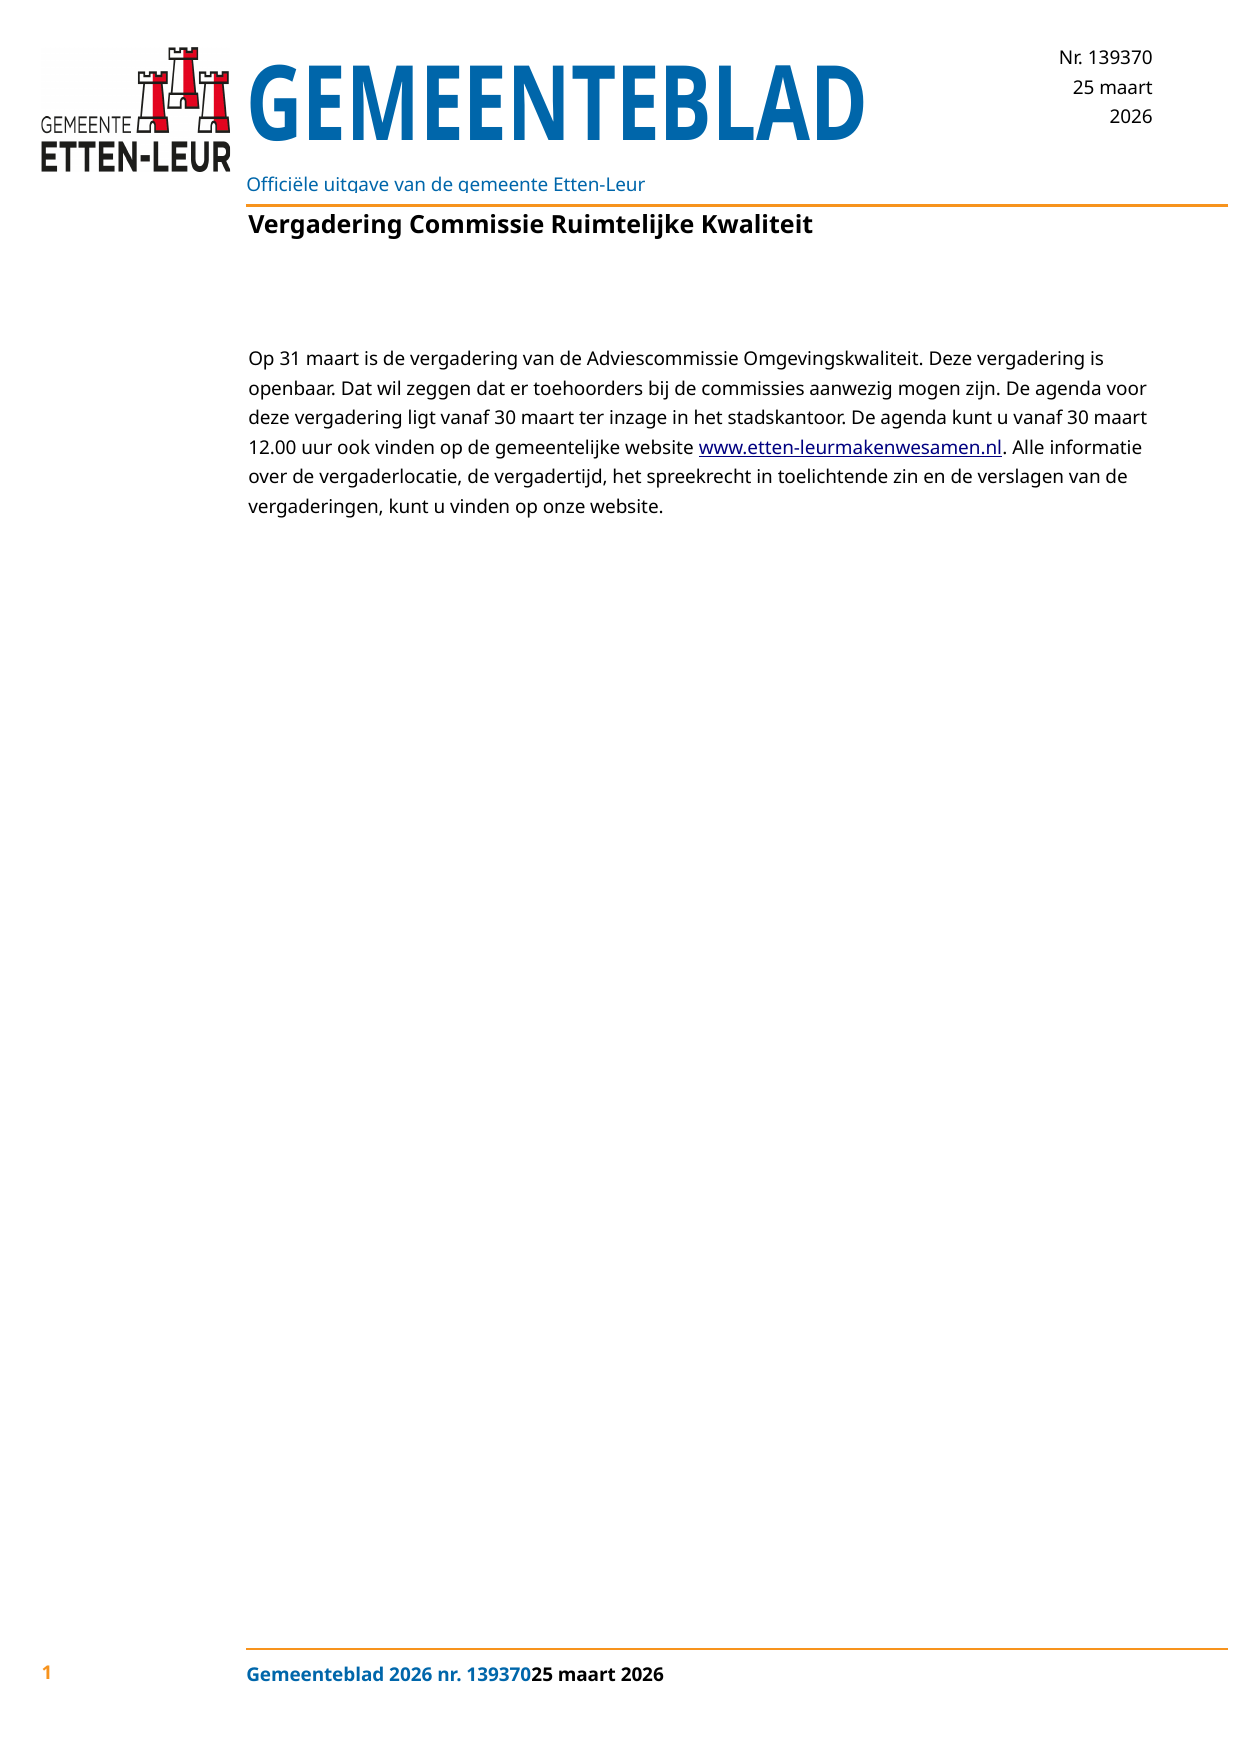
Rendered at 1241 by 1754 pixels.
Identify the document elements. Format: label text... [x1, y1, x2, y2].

text Vergadering Commissie Ruimtelijke Kwaliteit [248, 207, 1152, 241]
text Op 31 maart is de vergadering van de Adviescommissie Omgevingskwaliteit. Deze vergadering is openbaar. Dat wil zeggen dat er toehoorders bij de commissies aanwezig mogen zijn. De agenda voor deze vergadering ligt vanaf 30 maart ter inzage in het stadskantoor. De agenda kunt u vanaf 30 maart 12.00 uur ook vinden op de gemeentelijke website www.etten-leurmakenwesamen.nl. Alle informatie over de vergaderlocatie, de vergadertijd, het spreekrecht in toelichtende zin en de verslagen van de vergaderingen, kunt u vinden op onze website. [248, 345, 1152, 519]
picture [41, 47, 231, 172]
